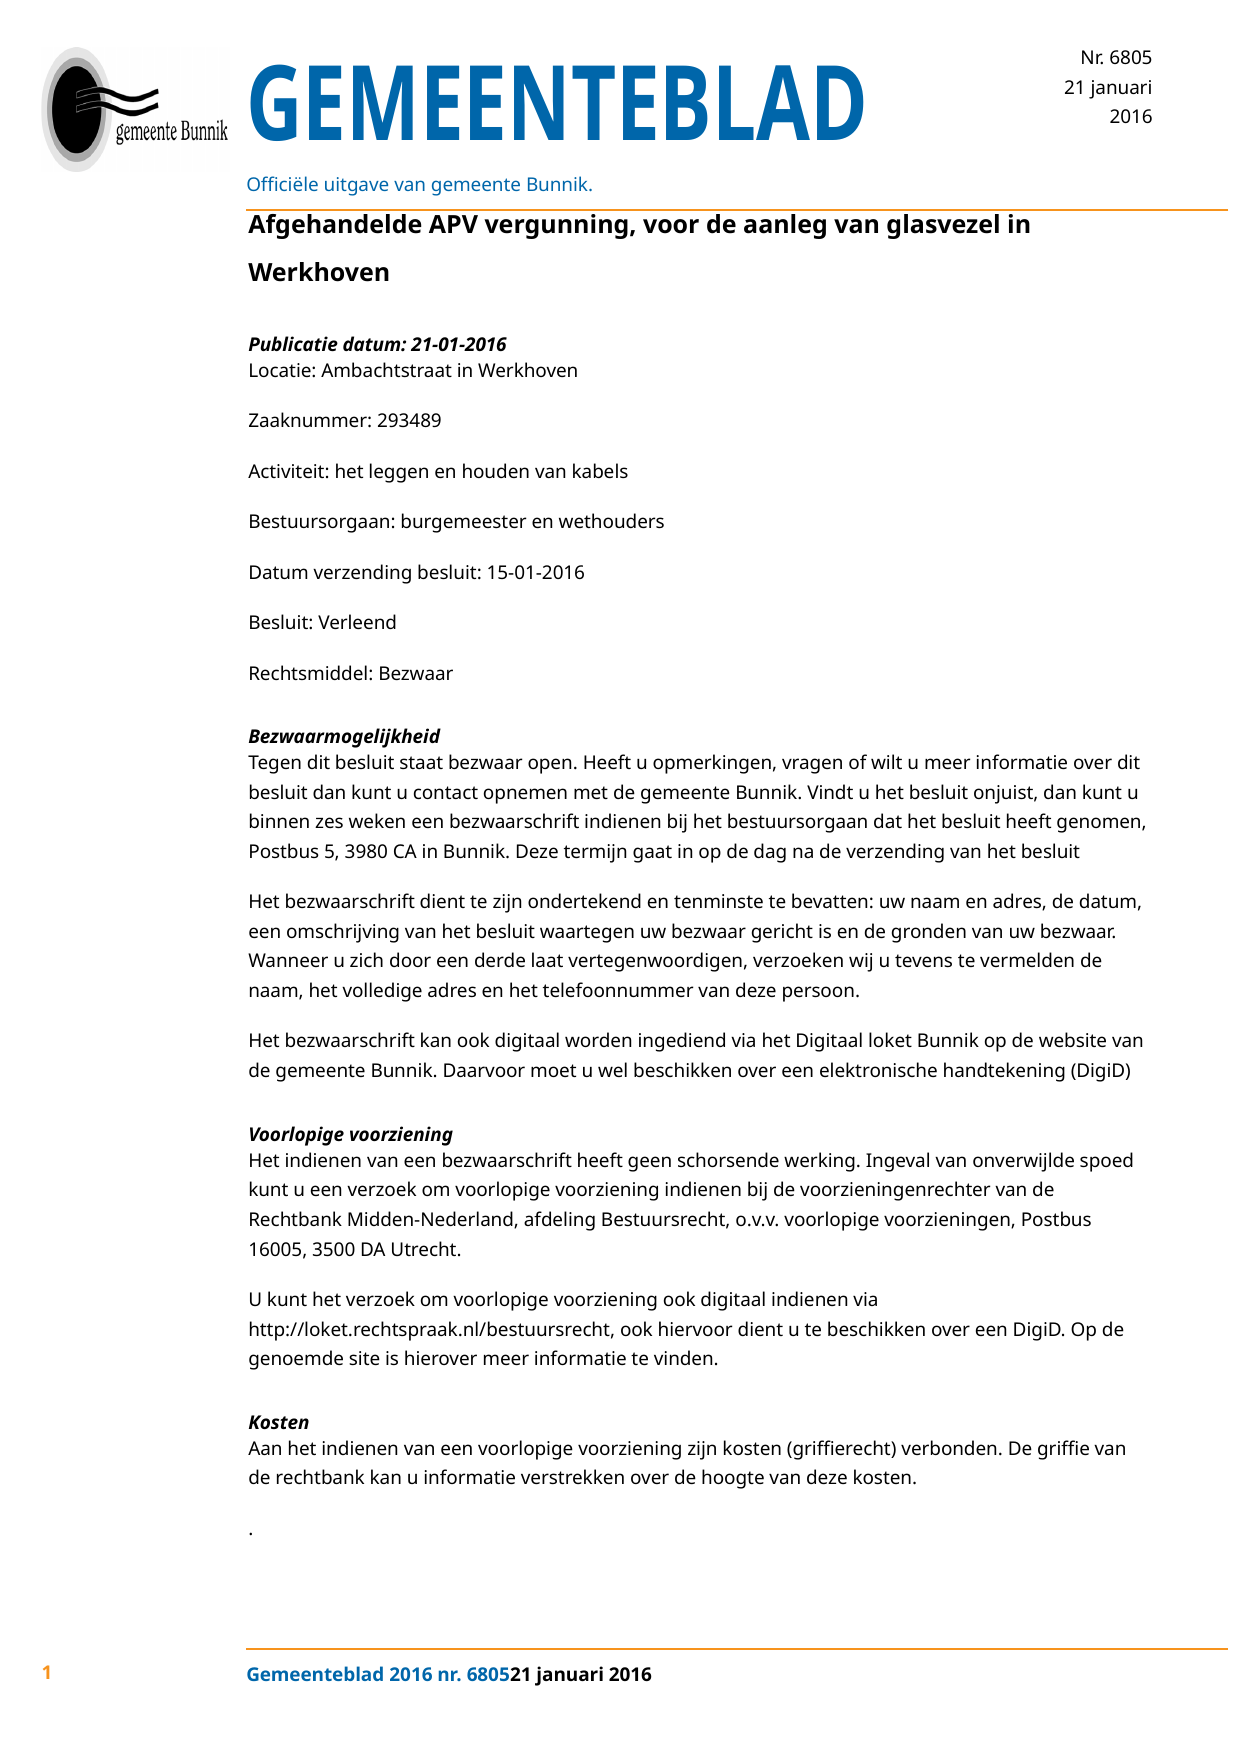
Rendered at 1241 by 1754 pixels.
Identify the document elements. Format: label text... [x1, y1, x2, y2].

text Tegen dit besluit staat bezwaar open. Heeft u opmerkingen, vragen of wilt u meer informatie over dit besluit dan kunt u contact opnemen met de gemeente Bunnik. Vindt u het besluit onjuist, dan kunt u binnen zes weken een bezwaarschrift indienen bij het bestuursorgaan dat het besluit heeft genomen, Postbus 5, 3980 CA in Bunnik. Deze termijn gaat in op de dag na de verzending van het besluit [248, 749, 1152, 864]
text Afgehandelde APV vergunning, voor de aanleg van glasvezel in Werkhoven [248, 211, 1152, 288]
text Het bezwaarschrift kan ook digitaal worden ingediend via het Digitaal loket Bunnik op de website van de gemeente Bunnik. Daarvoor moet u wel beschikken over een elektronische handtekening (DigiD) [248, 1028, 1152, 1083]
text U kunt het verzoek om voorlopige voorziening ook digitaal indienen via http://loket.rechtspraak.nl/bestuursrecht, ook hiervoor dient u te beschikken over een DigiD. Op de genoemde site is hierover meer informatie te vinden. [248, 1286, 1152, 1371]
text Bestuursorgaan: burgemeester en wethouders [248, 508, 1152, 534]
text Besluit: Verleend [248, 609, 1152, 635]
text Kosten [248, 1409, 1152, 1435]
text Locatie: Ambachtstraat in Werkhoven [248, 357, 1152, 383]
text Voorlopige voorziening [248, 1121, 1152, 1147]
text Rechtsmiddel: Bezwaar [248, 660, 1152, 685]
text Aan het indienen van een voorlopige voorziening zijn kosten (griffierecht) verbonden. De griffie van de rechtbank kan u informatie verstrekken over de hoogte van deze kosten. [248, 1435, 1152, 1490]
text Het indienen van een bezwaarschrift heeft geen schorsende werking. Ingeval van onverwijlde spoed kunt u een verzoek om voorlopige voorziening indienen bij de voorzieningenrechter van de Rechtbank Midden-Nederland, afdeling Bestuursrecht, o.v.v. voorlopige voorzieningen, Postbus 16005, 3500 DA Utrecht. [248, 1147, 1152, 1261]
text . [248, 1515, 1152, 1541]
picture [41, 47, 231, 172]
text Publicatie datum: 21-01-2016 [248, 331, 1152, 357]
text Zaaknummer: 293489 [248, 408, 1152, 433]
text Datum verzending besluit: 15-01-2016 [248, 559, 1152, 584]
text Activiteit: het leggen en houden van kabels [248, 458, 1152, 484]
text Bezwaarmogelijkheid [248, 724, 1152, 749]
text Het bezwaarschrift dient te zijn ondertekend en tenminste te bevatten: uw naam en adres, de datum, een omschrijving van het besluit waartegen uw bezwaar gericht is en de gronden van uw bezwaar. Wanneer u zich door een derde laat vertegenwoordigen, verzoeken wij u tevens te vermelden de naam, het volledige adres en het telefoonnummer van deze persoon. [248, 888, 1152, 1003]
